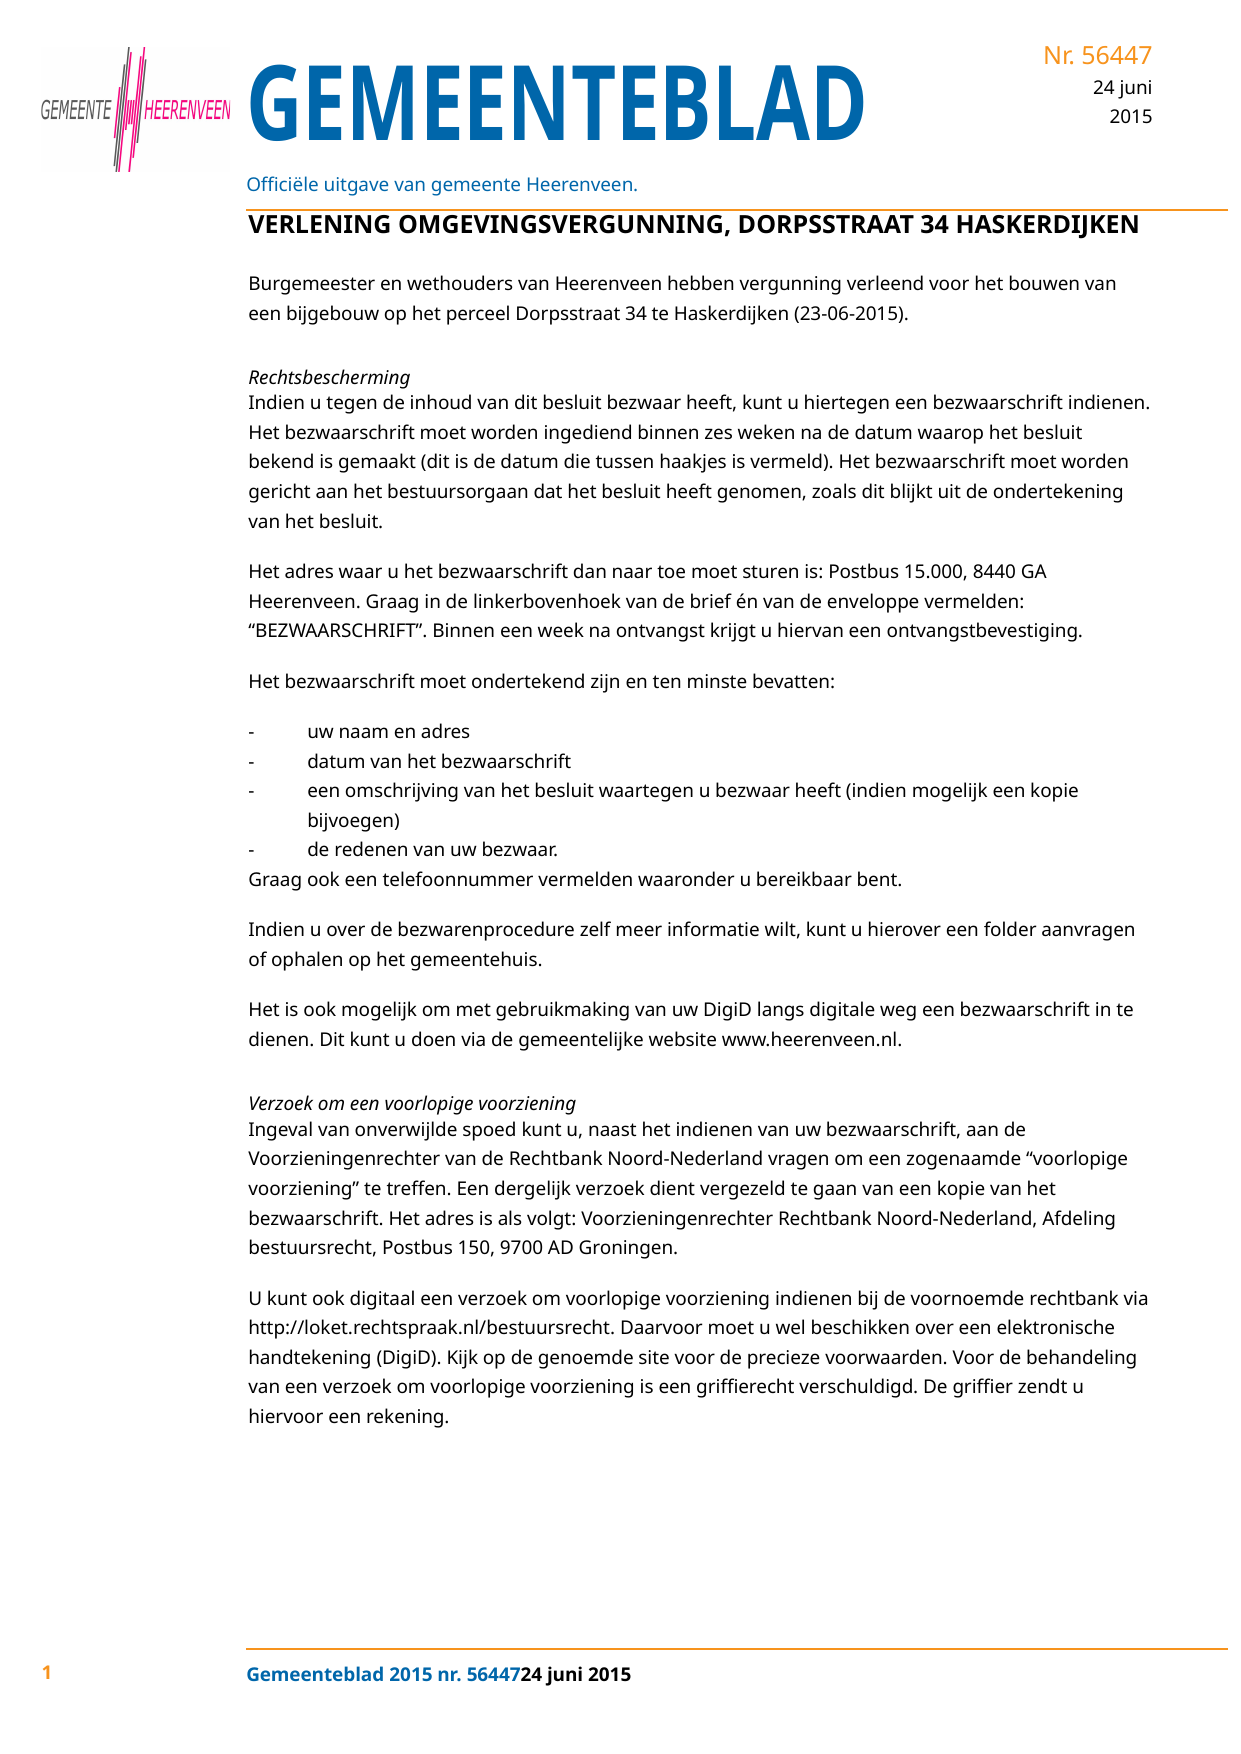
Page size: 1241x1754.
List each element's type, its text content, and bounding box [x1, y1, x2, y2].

text Ingeval van onverwijlde spoed kunt u, naast het indienen van uw bezwaarschrift, aan de Voorzieningenrechter van de Rechtbank Noord-Nederland vragen om een zogenaamde “voorlopige voorziening” te treffen. Een dergelijk verzoek dient vergezeld te gaan van een kopie van het bezwaarschrift. Het adres is als volgt: Voorzieningenrechter Rechtbank Noord-Nederland, Afdeling bestuursrecht, Postbus 150, 9700 AD Groningen. [248, 1116, 1152, 1260]
list datum van het bezwaarschrift [248, 748, 1152, 774]
text Graag ook een telefoonnummer vermelden waaronder u bereikbaar bent. [248, 866, 1152, 892]
text Verzoek om een voorlopige voorziening [248, 1090, 1152, 1116]
text Het is ook mogelijk om met gebruikmaking van uw DigiD langs digitale weg een bezwaarschrift in te dienen. Dit kunt u doen via de gemeentelijke website www.heerenveen.nl. [248, 997, 1152, 1052]
text VERLENING OMGEVINGSVERGUNNING, DORPSSTRAAT 34 HASKERDIJKEN [248, 211, 1152, 241]
text U kunt ook digitaal een verzoek om voorlopige voorziening indienen bij de voornoemde rechtbank via http://loket.rechtspraak.nl/bestuursrecht. Daarvoor moet u wel beschikken over een elektronische handtekening (DigiD). Kijk op de genoemde site voor de precieze voorwaarden. Voor de behandeling van een verzoek om voorlopige voorziening is een griffierecht verschuldigd. De griffier zendt u hiervoor een rekening. [248, 1285, 1152, 1429]
picture [41, 47, 231, 172]
text Indien u over de bezwarenprocedure zelf meer informatie wilt, kunt u hierover een folder aanvragen of ophalen op het gemeentehuis. [248, 917, 1152, 972]
text Burgemeester en wethouders van Heerenveen hebben vergunning verleend voor het bouwen van een bijgebouw op het perceel Dorpsstraat 34 te Haskerdijken (23-06-2015). [248, 270, 1152, 326]
text Rechtsbescherming [248, 364, 1152, 389]
list een omschrijving van het besluit waartegen u bezwaar heeft (indien mogelijk een kopie bijvoegen) [248, 777, 1152, 833]
text Het adres waar u het bezwaarschrift dan naar toe moet sturen is: Postbus 15.000, 8440 GA Heerenveen. Graag in de linkerbovenhoek van de brief én van de enveloppe vermelden: “BEZWAARSCHRIFT”. Binnen een week na ontvangst krijgt u hiervan een ontvangstbevestiging. [248, 558, 1152, 643]
text Het bezwaarschrift moet ondertekend zijn en ten minste bevatten: [248, 668, 1152, 694]
list de redenen van uw bezwaar. [248, 837, 1152, 862]
list uw naam en adres [248, 718, 1152, 744]
text Indien u tegen de inhoud van dit besluit bezwaar heeft, kunt u hiertegen een bezwaarschrift indienen. Het bezwaarschrift moet worden ingediend binnen zes weken na de datum waarop het besluit bekend is gemaakt (dit is de datum die tussen haakjes is vermeld). Het bezwaarschrift moet worden gericht aan het bestuursorgaan dat het besluit heeft genomen, zoals dit blijkt uit de ondertekening van het besluit. [248, 389, 1152, 534]
